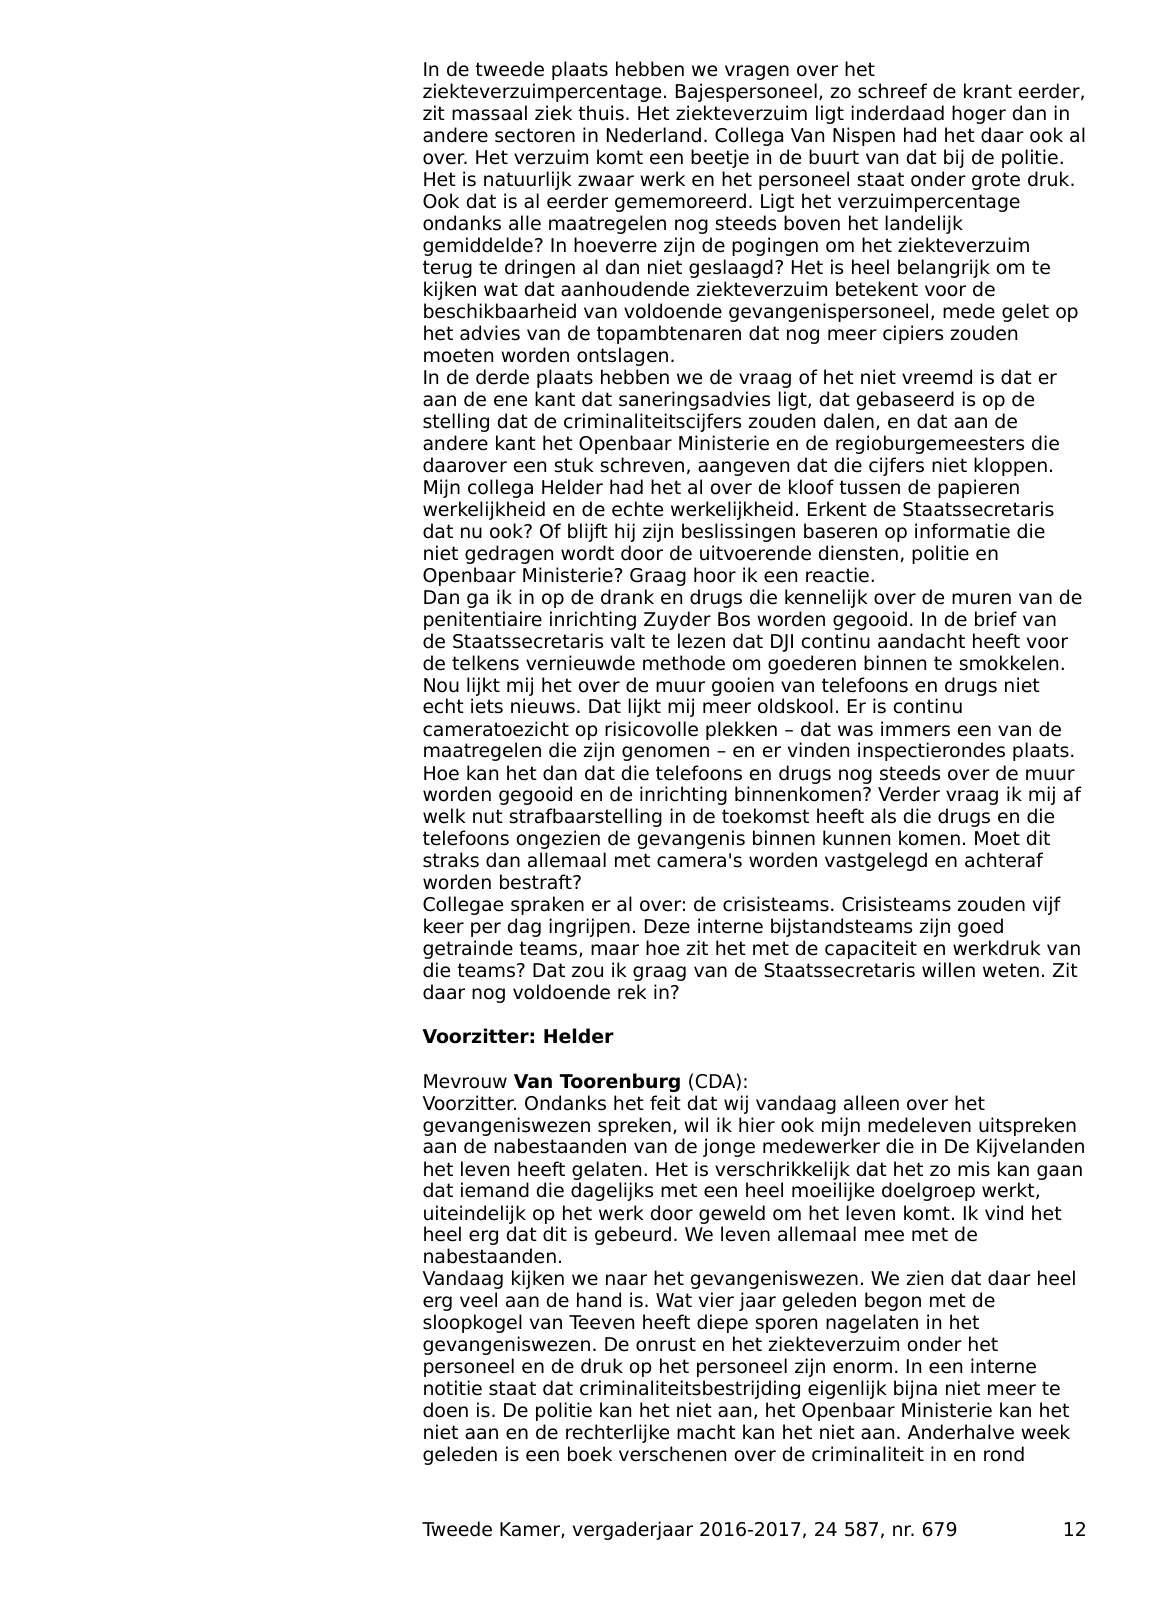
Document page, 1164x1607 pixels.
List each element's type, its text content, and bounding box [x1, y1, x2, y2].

text Vandaag kijken we naar het gevangeniswezen. We zien dat daar heel erg veel aan de hand is. Wat vier jaar geleden begon met de sloopkogel van Teeven heeft diepe sporen nagelaten in het gevangeniswezen. De onrust en het ziekteverzuim onder het personeel en de druk op het personeel zijn enorm. In een interne notitie staat dat criminaliteitsbestrijding eigenlijk bijna niet meer te doen is. De politie kan het niet aan, het Openbaar Ministerie kan het niet aan en de rechterlijke macht kan het niet aan. Anderhalve week geleden is een boek verschenen over de criminaliteit in en rond [422, 1268, 1087, 1466]
subtitle Voorzitter: Helder [422, 1026, 1087, 1048]
text Mevrouw Van Toorenburg (CDA): [422, 1071, 1087, 1092]
text Collegae spraken er al over: de crisisteams. Crisisteams zouden vijf keer per dag ingrijpen. Deze interne bijstandsteams zijn goed getrainde teams, maar hoe zit het met de capaciteit en werkdruk van die teams? Dat zou ik graag van de Staatssecretaris willen weten. Zit daar nog voldoende rek in? [422, 894, 1087, 1004]
text Dan ga ik in op de drank en drugs die kennelijk over de muren van de penitentiaire inrichting Zuyder Bos worden gegooid. In de brief van de Staatssecretaris valt te lezen dat DJI continu aandacht heeft voor de telkens vernieuwde methode om goederen binnen te smokkelen. Nou lijkt mij het over de muur gooien van telefoons en drugs niet echt iets nieuws. Dat lijkt mij meer oldskool. Er is continu cameratoezicht op risicovolle plekken – dat was immers een van de maatregelen die zijn genomen – en er vinden inspectierondes plaats. Hoe kan het dan dat die telefoons en drugs nog steeds over de muur worden gegooid en de inrichting binnenkomen? Verder vraag ik mij af welk nut strafbaarstelling in de toekomst heeft als die drugs en die telefoons ongezien de gevangenis binnen kunnen komen. Moet dit straks dan allemaal met camera's worden vastgelegd en achteraf worden bestraft? [422, 587, 1087, 894]
text In de tweede plaats hebben we vragen over het ziekteverzuimpercentage. Bajespersoneel, zo schreef de krant eerder, zit massaal ziek thuis. Het ziekteverzuim ligt inderdaad hoger dan in andere sectoren in Nederland. Collega Van Nispen had het daar ook al over. Het verzuim komt een beetje in de buurt van dat bij de politie. Het is natuurlijk zwaar werk en het personeel staat onder grote druk. Ook dat is al eerder gememoreerd. Ligt het verzuimpercentage ondanks alle maatregelen nog steeds boven het landelijk gemiddelde? In hoeverre zijn de pogingen om het ziekteverzuim terug te dringen al dan niet geslaagd? Het is heel belangrijk om te kijken wat dat aanhoudende ziekteverzuim betekent voor de beschikbaarheid van voldoende gevangenispersoneel, mede gelet op het advies van de topambtenaren dat nog meer cipiers zouden moeten worden ontslagen. [422, 59, 1087, 367]
text Voorzitter. Ondanks het feit dat wij vandaag alleen over het gevangeniswezen spreken, wil ik hier ook mijn medeleven uitspreken aan de nabestaanden van de jonge medewerker die in De Kijvelanden het leven heeft gelaten. Het is verschrikkelijk dat het zo mis kan gaan dat iemand die dagelijks met een heel moeilijke doelgroep werkt, uiteindelijk op het werk door geweld om het leven komt. Ik vind het heel erg dat dit is gebeurd. We leven allemaal mee met de nabestaanden. [422, 1092, 1087, 1268]
text In de derde plaats hebben we de vraag of het niet vreemd is dat er aan de ene kant dat saneringsadvies ligt, dat gebaseerd is op de stelling dat de criminaliteitscijfers zouden dalen, en dat aan de andere kant het Openbaar Ministerie en de regioburgemeesters die daarover een stuk schreven, aangeven dat die cijfers niet kloppen. Mijn collega Helder had het al over de kloof tussen de papieren werkelijkheid en de echte werkelijkheid. Erkent de Staatssecretaris dat nu ook? Of blijft hij zijn beslissingen baseren op informatie die niet gedragen wordt door de uitvoerende diensten, politie en Openbaar Ministerie? Graag hoor ik een reactie. [422, 367, 1087, 587]
